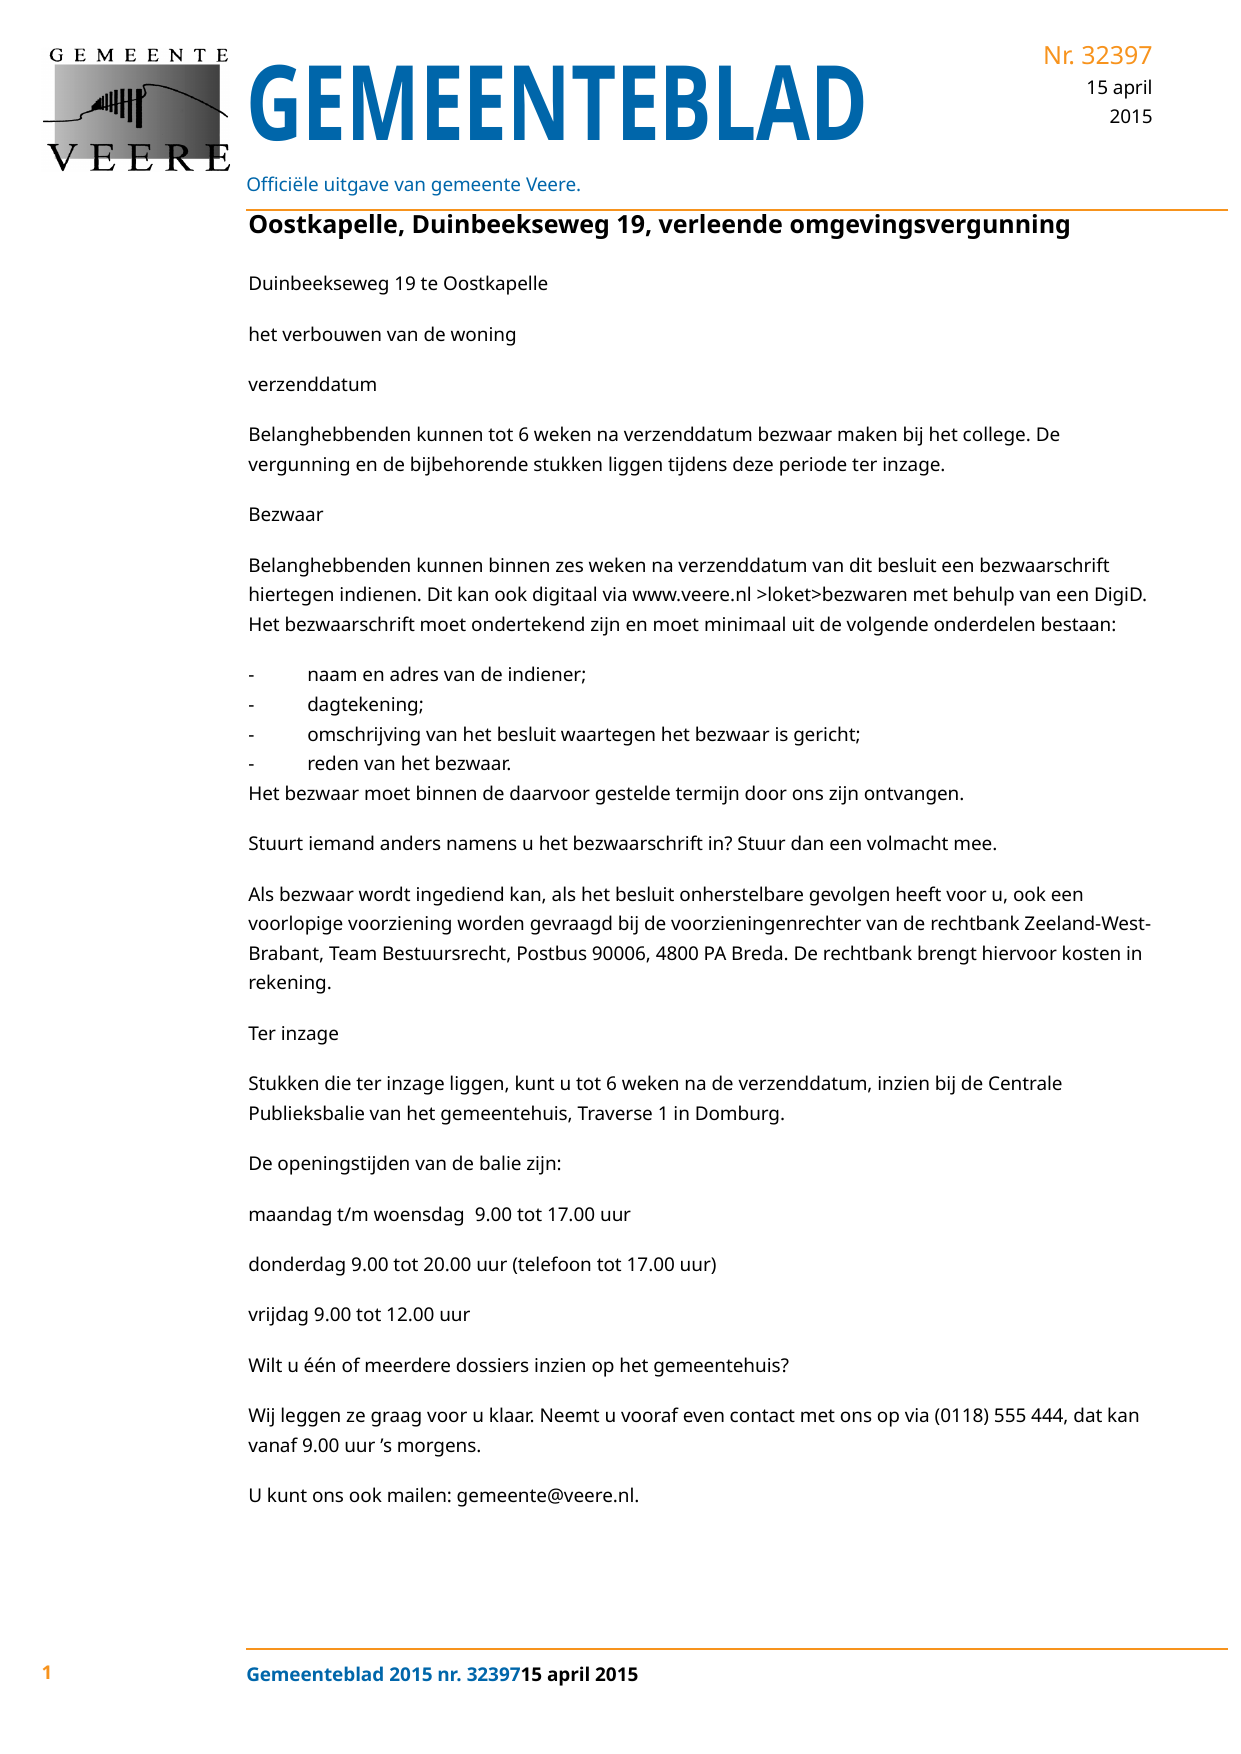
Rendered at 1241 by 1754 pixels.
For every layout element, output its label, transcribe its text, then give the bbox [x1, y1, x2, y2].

picture [41, 47, 231, 172]
text Wilt u één of meerdere dossiers inzien op het gemeentehuis? [248, 1352, 1152, 1378]
text Wij leggen ze graag voor u klaar. Neemt u vooraf even contact met ons op via (0118) 555 444, dat kan vanaf 9.00 uur ’s morgens. [248, 1402, 1152, 1458]
text Stuurt iemand anders namens u het bezwaarschrift in? Stuur dan een volmacht mee. [248, 830, 1152, 856]
text Het bezwaar moet binnen de daarvoor gestelde termijn door ons zijn ontvangen. [248, 780, 1152, 806]
list reden van het bezwaar. [248, 750, 1152, 776]
text Duinbeekseweg 19 te Oostkapelle [248, 270, 1152, 296]
text donderdag 9.00 tot 20.00 uur (telefoon tot 17.00 uur) [248, 1251, 1152, 1277]
text Als bezwaar wordt ingediend kan, als het besluit onherstelbare gevolgen heeft voor u, ook een voorlopige voorziening worden gevraagd bij de voorzieningenrechter van de rechtbank Zeeland-West-Brabant, Team Bestuursrecht, Postbus 90006, 4800 PA Breda. De rechtbank brengt hiervoor kosten in rekening. [248, 881, 1152, 995]
text verzenddatum [248, 371, 1152, 397]
text Belanghebbenden kunnen tot 6 weken na verzenddatum bezwaar maken bij het college. De vergunning en de bijbehorende stukken liggen tijdens deze periode ter inzage. [248, 422, 1152, 477]
list naam en adres van de indiener; [248, 662, 1152, 687]
text Belanghebbenden kunnen binnen zes weken na verzenddatum van dit besluit een bezwaarschrift hiertegen indienen. Dit kan ook digitaal via www.veere.nl >loket>bezwaren met behulp van een DigiD. Het bezwaarschrift moet ondertekend zijn en moet minimaal uit de volgende onderdelen bestaan: [248, 552, 1152, 637]
text Ter inzage [248, 1020, 1152, 1046]
text U kunt ons ook mailen: gemeente@veere.nl. [248, 1482, 1152, 1508]
text vrijdag 9.00 tot 12.00 uur [248, 1302, 1152, 1327]
text het verbouwen van de woning [248, 321, 1152, 346]
list omschrijving van het besluit waartegen het bezwaar is gericht; [248, 721, 1152, 746]
text Bezwaar [248, 502, 1152, 527]
text Stukken die ter inzage liggen, kunt u tot 6 weken na de verzenddatum, inzien bij de Centrale Publieksbalie van het gemeentehuis, Traverse 1 in Domburg. [248, 1070, 1152, 1126]
text maandag t/m woensdag 9.00 tot 17.00 uur [248, 1201, 1152, 1226]
text De openingstijden van de balie zijn: [248, 1150, 1152, 1176]
list dagtekening; [248, 691, 1152, 717]
text Oostkapelle, Duinbeekseweg 19, verleende omgevingsvergunning [248, 211, 1152, 241]
